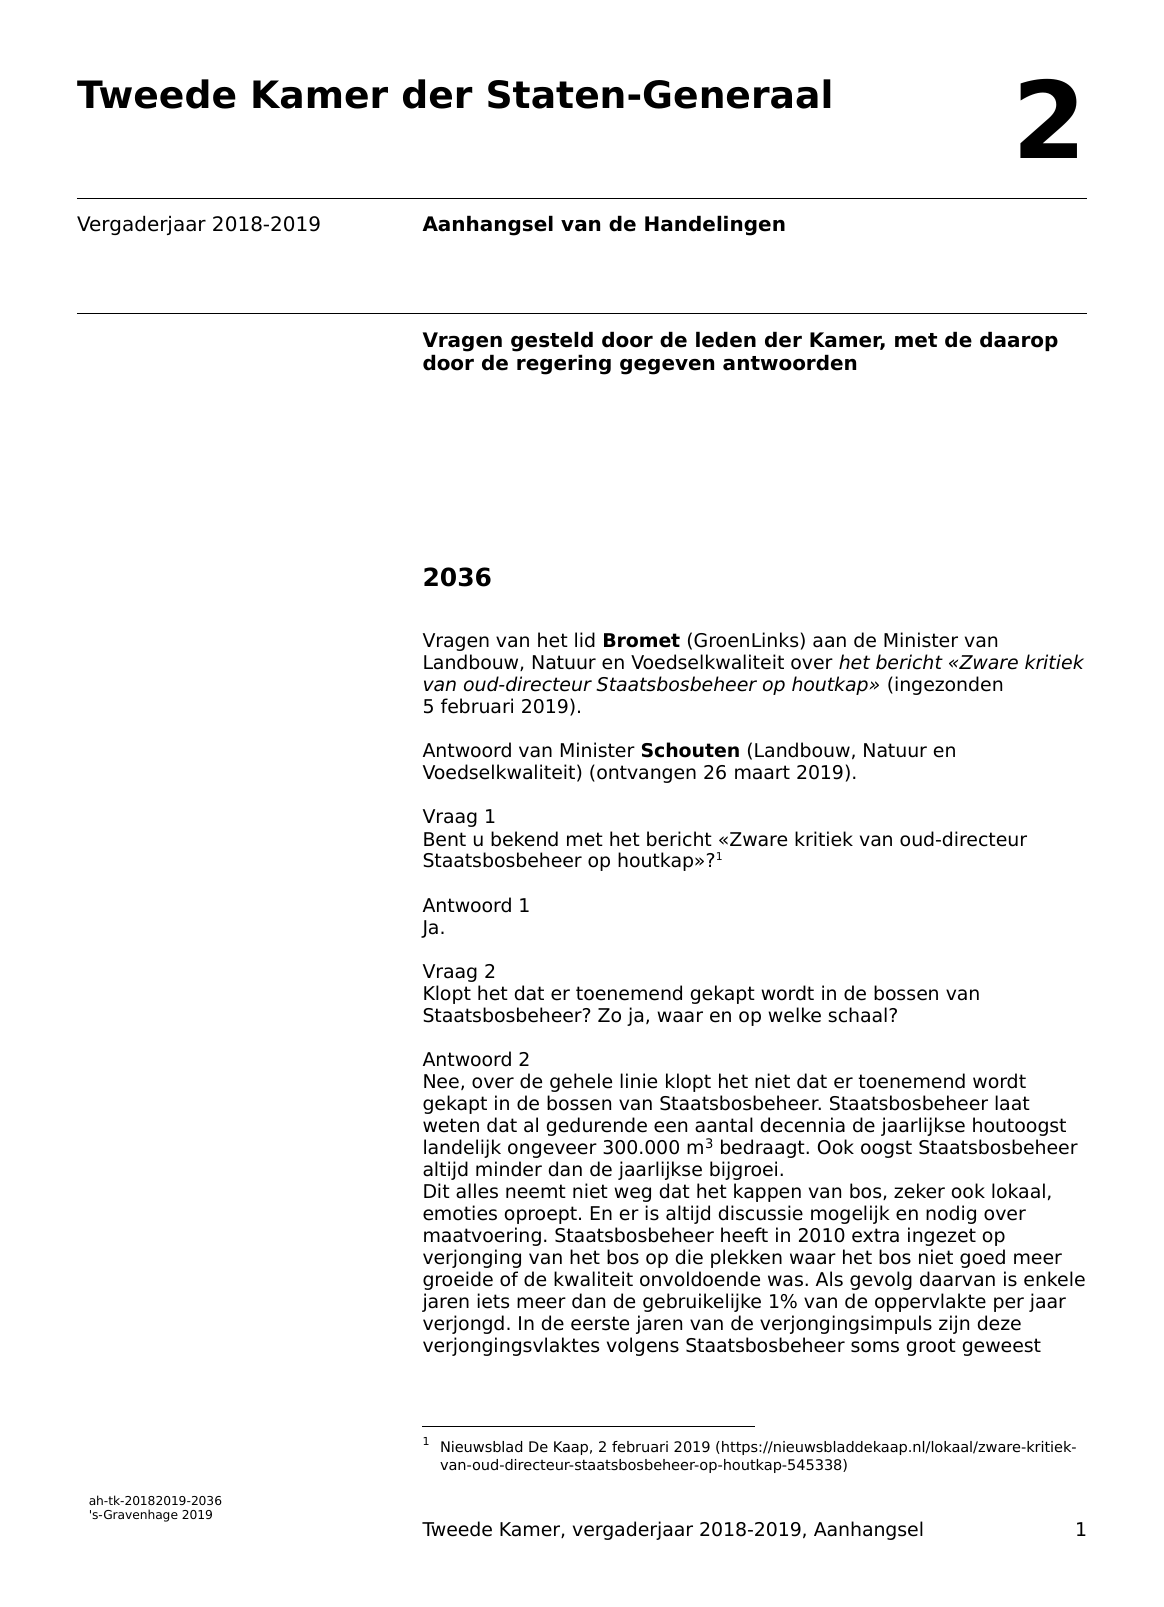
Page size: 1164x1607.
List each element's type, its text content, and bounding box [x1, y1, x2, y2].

text Antwoord 1 [422, 894, 1087, 917]
text ah-tk-20182019-2036 [88, 1494, 323, 1508]
table_header 2 [886, 59, 1087, 198]
table_cell [77, 314, 422, 375]
text Vraag 1 [422, 806, 1087, 828]
table_cell Aanhangsel van de Handelingen [422, 199, 1087, 313]
table_header Tweede Kamer der Staten-Generaal [77, 59, 886, 198]
text Antwoord van Minister Schouten (Landbouw, Natuur en Voedselkwaliteit) (ontvangen 26 maart 2019). [422, 740, 1087, 784]
text Nee, over de gehele linie klopt het niet dat er toenemend wordt gekapt in de bossen van Staatsbosbeheer. Staatsbosbeheer laat weten dat al gedurende een aantal decennia de jaarlijkse houtoogst landelijk ongeveer 300.000 m3 bedraagt. Ook oogst Staatsbosbeheer altijd minder dan de jaarlijkse bijgroei. [422, 1071, 1087, 1181]
text Vragen van het lid Bromet (GroenLinks) aan de Minister van Landbouw, Natuur en Voedselkwaliteit over het bericht «Zware kritiek van oud-directeur Staatsbosbeheer op houtkap» (ingezonden 5 februari 2019). [422, 630, 1087, 718]
text Dit alles neemt niet weg dat het kappen van bos, zeker ook lokaal, emoties oproept. En er is altijd discussie mogelijk en nodig over maatvoering. Staatsbosbeheer heeft in 2010 extra ingezet op verjonging van het bos op die plekken waar het bos niet goed meer groeide of de kwaliteit onvoldoende was. Als gevolg daarvan is enkele jaren iets meer dan de gebruikelijke 1% van de oppervlakte per jaar verjongd. In de eerste jaren van de verjongingsimpuls zijn deze verjongingsvlaktes volgens Staatsbosbeheer soms groot geweest [422, 1181, 1087, 1357]
text Vraag 2 [422, 961, 1087, 983]
text 2036 [422, 563, 1087, 592]
text Nieuwsblad De Kaap, 2 februari 2019 (https://nieuwsbladdekaap.nl/lokaal/zware-kritiek-van-oud-directeur-staatsbosbeheer-op-houtkap-545338) [422, 1435, 1087, 1474]
text Klopt het dat er toenemend gekapt wordt in de bossen van Staatsbosbeheer? Zo ja, waar en op welke schaal? [422, 983, 1087, 1027]
text Bent u bekend met het bericht «Zware kritiek van oud-directeur Staatsbosbeheer op houtkap»? [422, 828, 1087, 872]
text 's-Gravenhage 2019 [88, 1508, 323, 1522]
table_cell Vergaderjaar 2018-2019 [77, 199, 422, 313]
text Ja. [422, 917, 1087, 938]
table_cell Vragen gesteld door de leden der Kamer, met de daarop door de regering gegeven antwoorden [422, 314, 1087, 375]
text Antwoord 2 [422, 1049, 1087, 1071]
